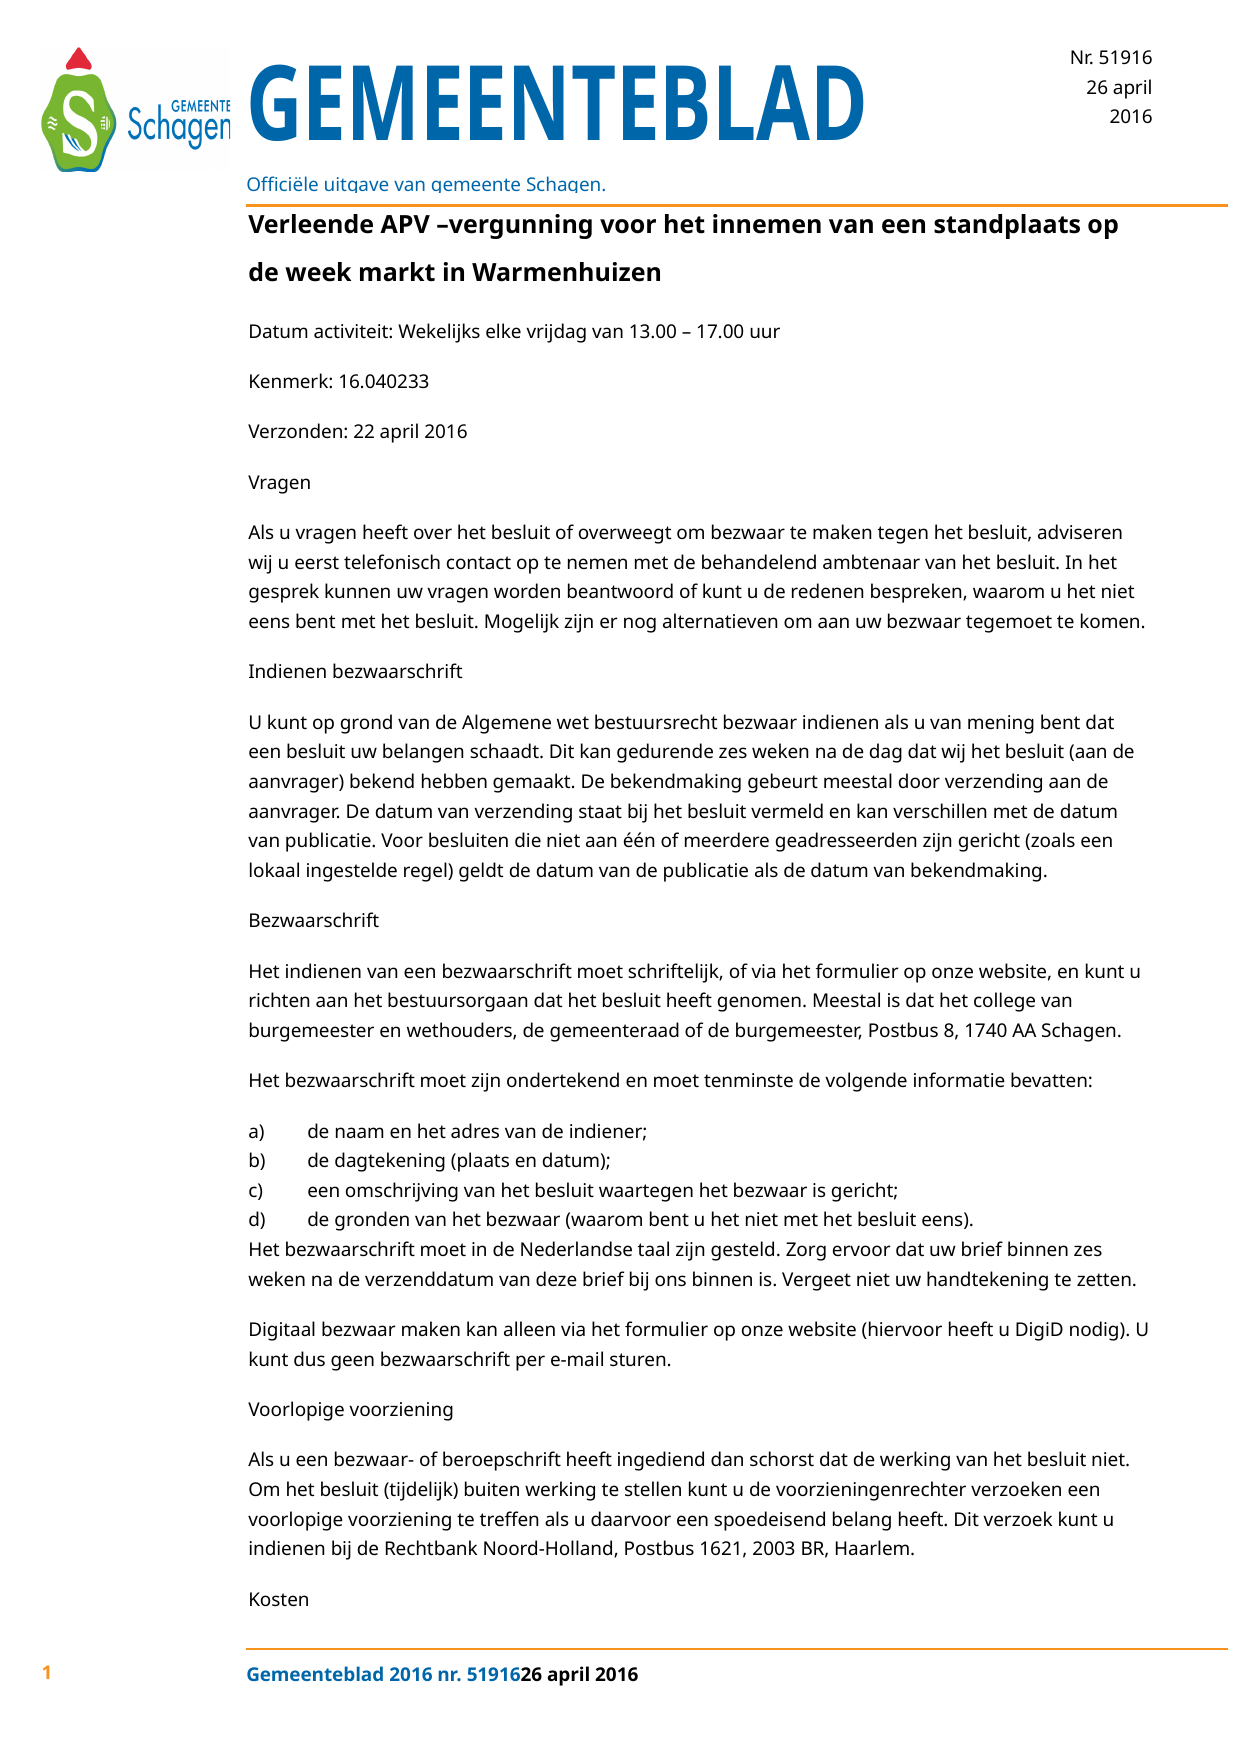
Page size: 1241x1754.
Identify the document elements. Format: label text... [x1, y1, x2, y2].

text Kosten [248, 1586, 1152, 1612]
list een omschrijving van het besluit waartegen het bezwaar is gericht; [248, 1177, 1152, 1203]
list de naam en het adres van de indiener; [248, 1118, 1152, 1144]
text Bezwaarschrift [248, 907, 1152, 933]
text Als u een bezwaar- of beroepschrift heeft ingediend dan schorst dat de werking van het besluit niet. Om het besluit (tijdelijk) buiten werking te stellen kunt u de voorzieningenrechter verzoeken een voorlopige voorziening te treffen als u daarvoor een spoedeisend belang heeft. Dit verzoek kunt u indienen bij de Rechtbank Noord-Holland, Postbus 1621, 2003 BR, Haarlem. [248, 1447, 1152, 1561]
list de gronden van het bezwaar (waarom bent u het niet met het besluit eens). [248, 1207, 1152, 1232]
text Het bezwaarschrift moet zijn ondertekend en moet tenminste de volgende informatie bevatten: [248, 1067, 1152, 1093]
text Kenmerk: 16.040233 [248, 368, 1152, 394]
text Datum activiteit: Wekelijks elke vrijdag van 13.00 – 17.00 uur [248, 318, 1152, 344]
list de dagtekening (plaats en datum); [248, 1147, 1152, 1173]
text Verleende APV –vergunning voor het innemen van een standplaats op de week markt in Warmenhuizen [248, 207, 1152, 288]
text Verzonden: 22 april 2016 [248, 419, 1152, 444]
text Het bezwaarschrift moet in de Nederlandse taal zijn gesteld. Zorg ervoor dat uw brief binnen zes weken na de verzenddatum van deze brief bij ons binnen is. Vergeet niet uw handtekening te zetten. [248, 1236, 1152, 1292]
text Indienen bezwaarschrift [248, 659, 1152, 684]
picture [41, 47, 231, 172]
text Als u vragen heeft over het besluit of overweegt om bezwaar te maken tegen het besluit, adviseren wij u eerst telefonisch contact op te nemen met de behandelend ambtenaar van het besluit. In het gesprek kunnen uw vragen worden beantwoord of kunt u de redenen bespreken, waarom u het niet eens bent met het besluit. Mogelijk zijn er nog alternatieven om aan uw bezwaar tegemoet te komen. [248, 519, 1152, 634]
text Voorlopige voorziening [248, 1396, 1152, 1422]
text Digitaal bezwaar maken kan alleen via het formulier op onze website (hiervoor heeft u DigiD nodig). U kunt dus geen bezwaarschrift per e-mail sturen. [248, 1316, 1152, 1372]
text U kunt op grond van de Algemene wet bestuursrecht bezwaar indienen als u van mening bent dat een besluit uw belangen schaadt. Dit kan gedurende zes weken na de dag dat wij het besluit (aan de aanvrager) bekend hebben gemaakt. De bekendmaking gebeurt meestal door verzending aan de aanvrager. De datum van verzending staat bij het besluit vermeld en kan verschillen met de datum van publicatie. Voor besluiten die niet aan één of meerdere geadresseerden zijn gericht (zoals een lokaal ingestelde regel) geldt de datum van de publicatie als de datum van bekendmaking. [248, 709, 1152, 883]
text Vragen [248, 469, 1152, 495]
text Het indienen van een bezwaarschrift moet schriftelijk, of via het formulier op onze website, en kunt u richten aan het bestuursorgaan dat het besluit heeft genomen. Meestal is dat het college van burgemeester en wethouders, de gemeenteraad of de burgemeester, Postbus 8, 1740 AA Schagen. [248, 958, 1152, 1043]
